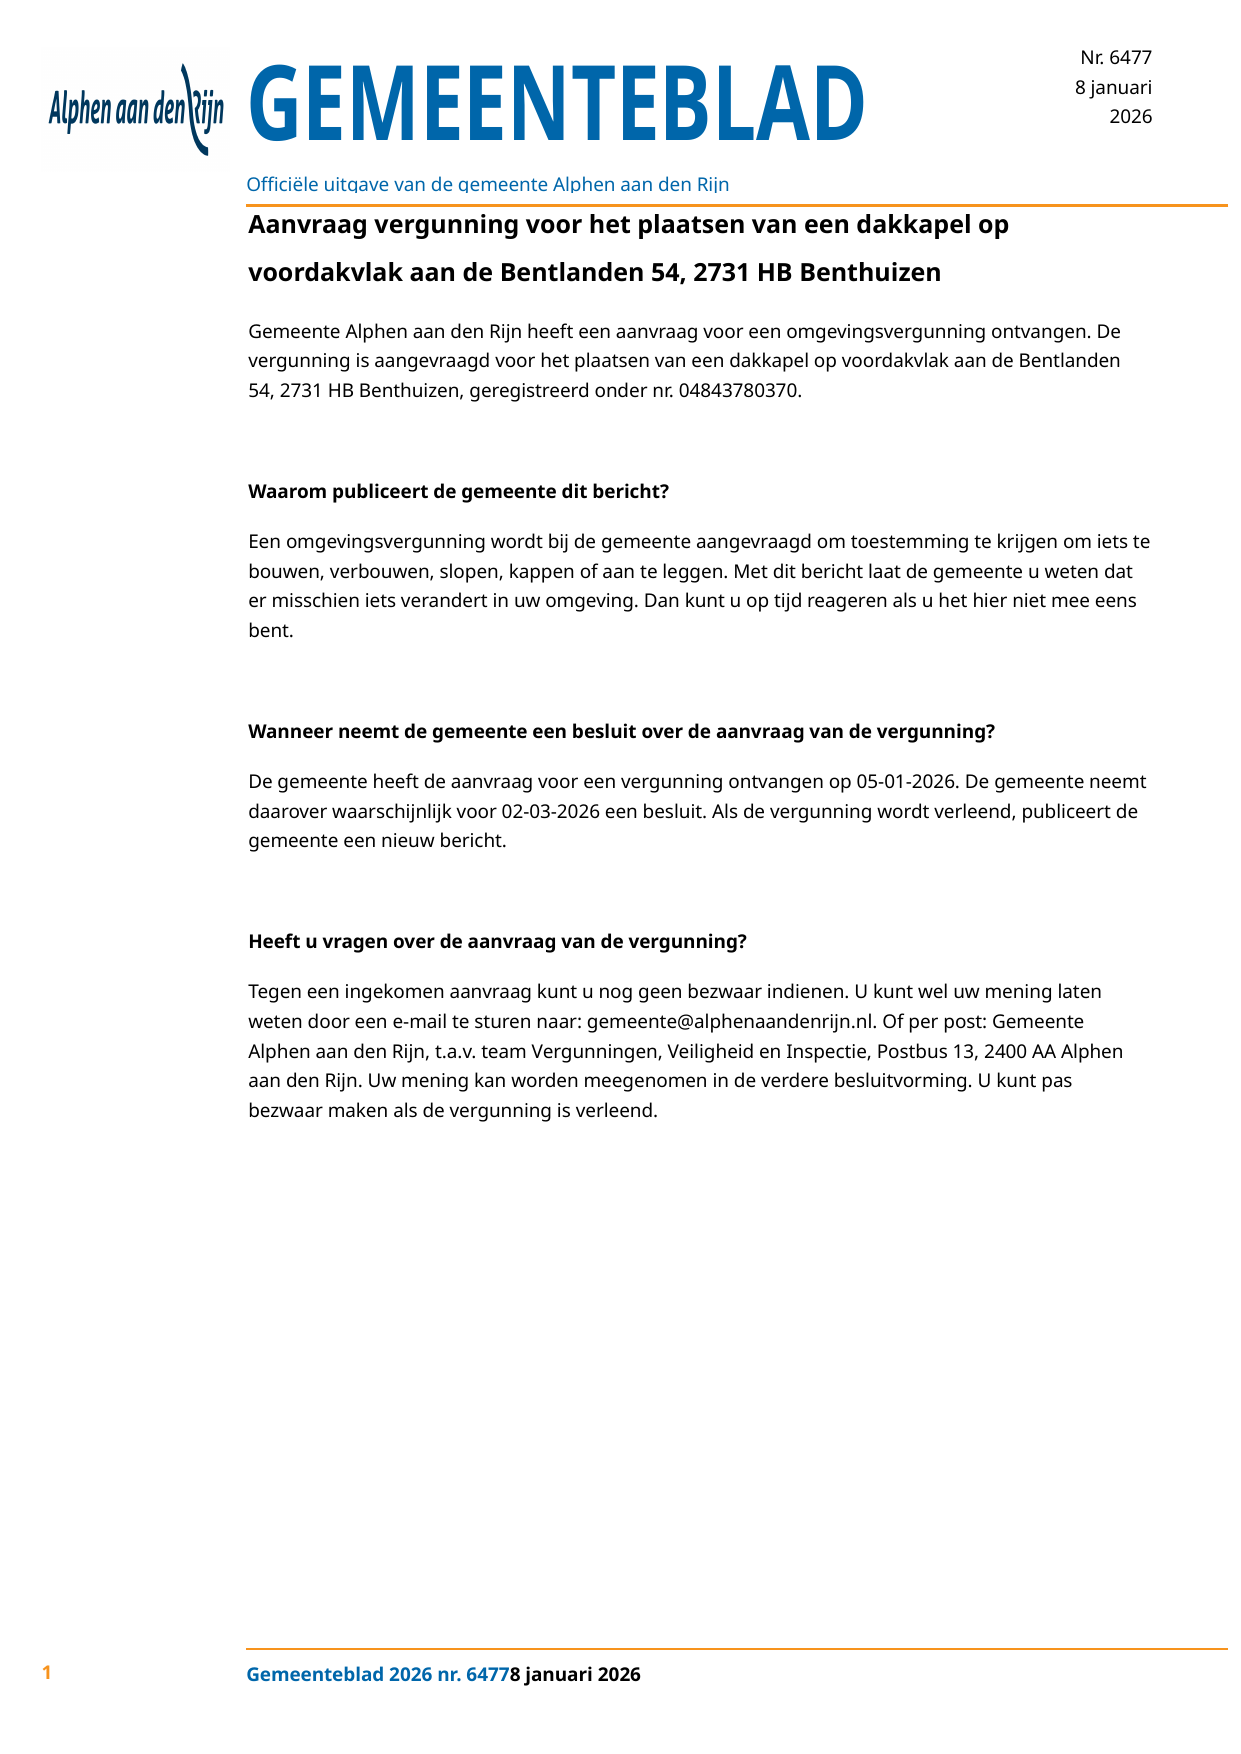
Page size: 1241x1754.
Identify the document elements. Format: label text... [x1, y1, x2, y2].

text Heeft u vragen over de aanvraag van de vergunning? [248, 928, 1152, 954]
picture [41, 47, 231, 172]
text Wanneer neemt de gemeente een besluit over de aanvraag van de vergunning? [248, 718, 1152, 744]
text Tegen een ingekomen aanvraag kunt u nog geen bezwaar indienen. U kunt wel uw mening laten weten door een e-mail te sturen naar: gemeente@alphenaandenrijn.nl. Of per post: Gemeente Alphen aan den Rijn, t.a.v. team Vergunningen, Veiligheid en Inspectie, Postbus 13, 2400 AA Alphen aan den Rijn. Uw mening kan worden meegenomen in de verdere besluitvorming. U kunt pas bezwaar maken als de vergunning is verleend. [248, 979, 1152, 1123]
text Gemeente Alphen aan den Rijn heeft een aanvraag voor een omgevingsvergunning ontvangen. De vergunning is aangevraagd voor het plaatsen van een dakkapel op voordakvlak aan de Bentlanden 54, 2731 HB Benthuizen, geregistreerd onder nr. 04843780370. [248, 318, 1152, 403]
text Aanvraag vergunning voor het plaatsen van een dakkapel op voordakvlak aan de Bentlanden 54, 2731 HB Benthuizen [248, 207, 1152, 288]
text Waarom publiceert de gemeente dit bericht? [248, 478, 1152, 504]
text De gemeente heeft de aanvraag voor een vergunning ontvangen op 05-01-2026. De gemeente neemt daarover waarschijnlijk voor 02-03-2026 een besluit. Als de vergunning wordt verleend, publiceert de gemeente een nieuw bericht. [248, 768, 1152, 853]
text Een omgevingsvergunning wordt bij de gemeente aangevraagd om toestemming te krijgen om iets te bouwen, verbouwen, slopen, kappen of aan te leggen. Met dit bericht laat de gemeente u weten dat er misschien iets verandert in uw omgeving. Dan kunt u op tijd reageren als u het hier niet mee eens bent. [248, 528, 1152, 643]
